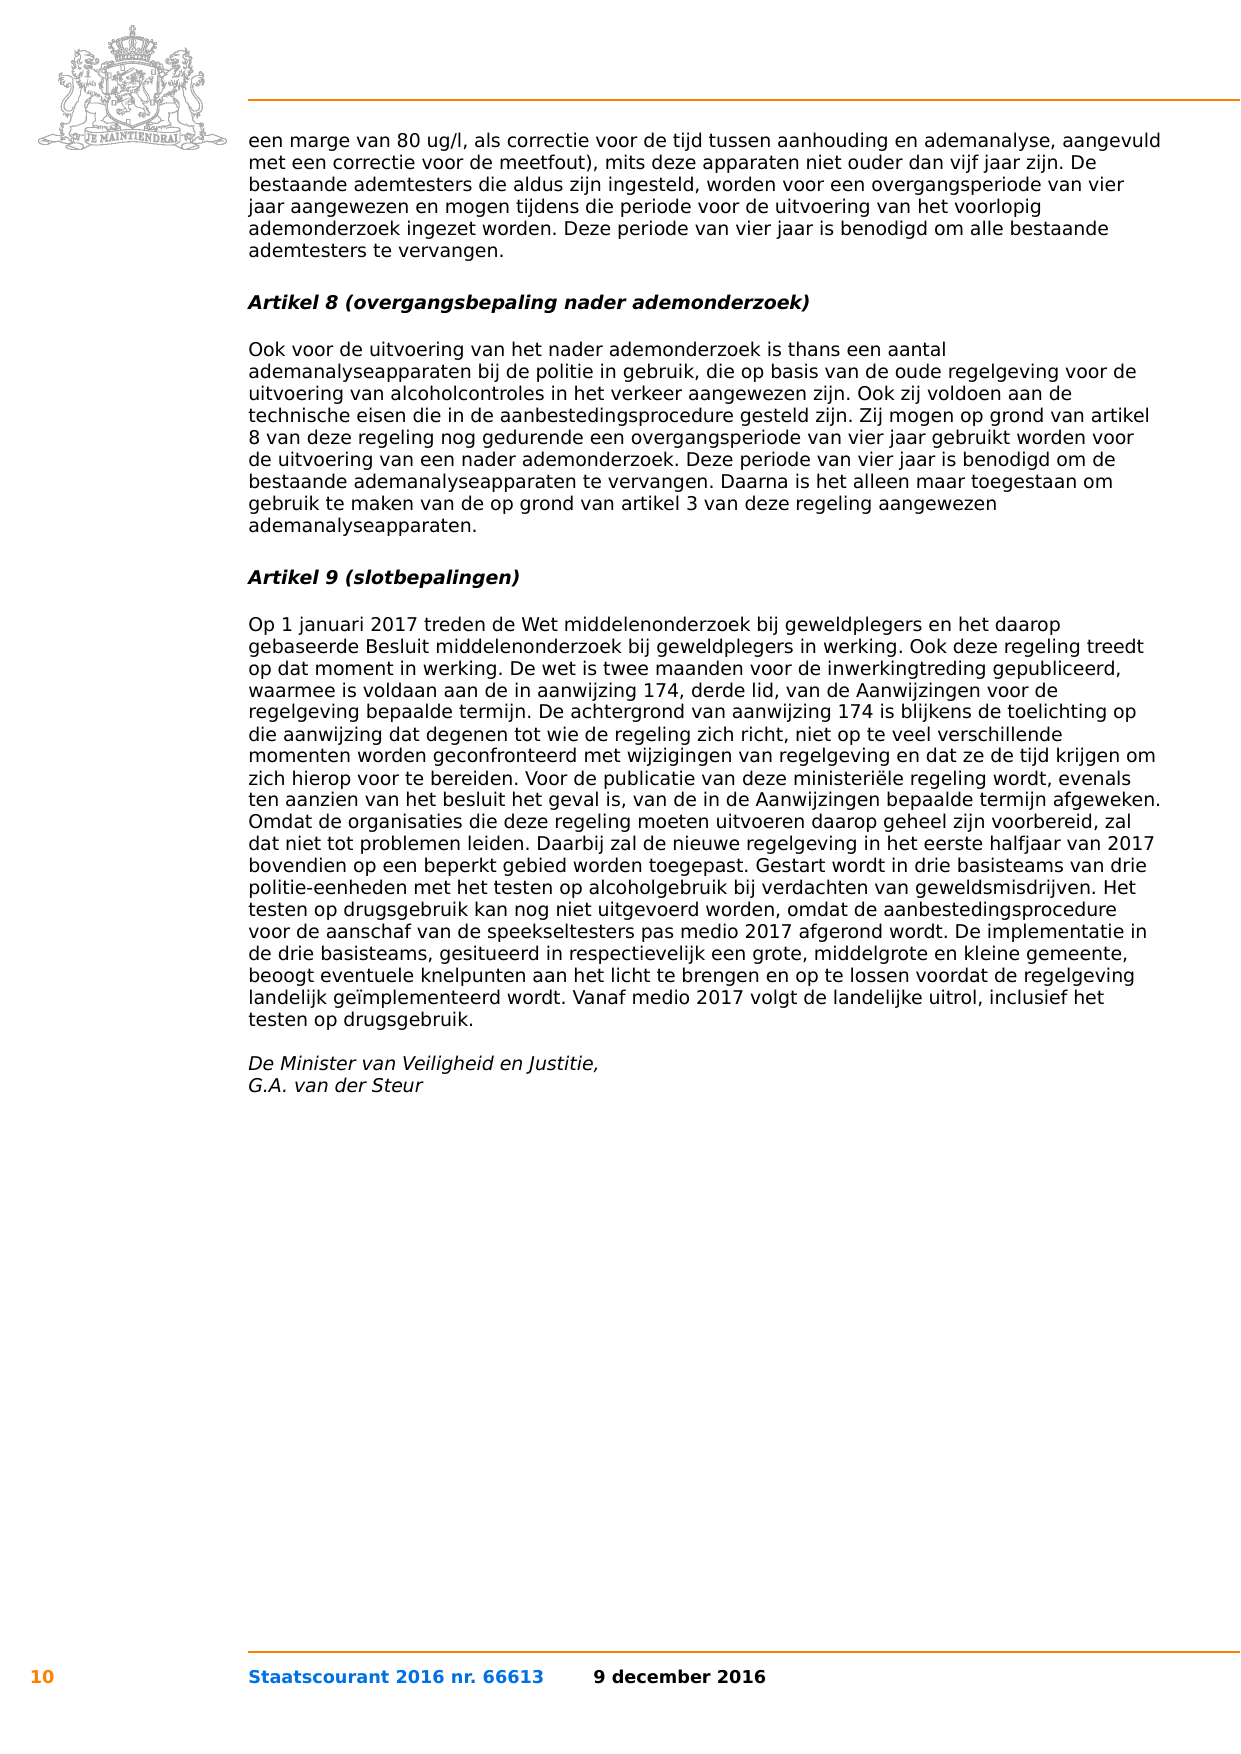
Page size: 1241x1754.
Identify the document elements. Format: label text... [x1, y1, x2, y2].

text Ook voor de uitvoering van het nader ademonderzoek is thans een aantal ademanalyseapparaten bij de politie in gebruik, die op basis van de oude regelgeving voor de uitvoering van alcoholcontroles in het verkeer aangewezen zijn. Ook zij voldoen aan de technische eisen die in de aanbestedingsprocedure gesteld zijn. Zij mogen op grond van artikel 8 van deze regeling nog gedurende een overgangsperiode van vier jaar gebruikt worden voor de uitvoering van een nader ademonderzoek. Deze periode van vier jaar is benodigd om de bestaande ademanalyseapparaten te vervangen. Daarna is het alleen maar toegestaan om gebruik te maken van de op grond van artikel 3 van deze regeling aangewezen ademanalyseapparaten. [248, 339, 1163, 537]
text Op 1 januari 2017 treden de Wet middelenonderzoek bij geweldplegers en het daarop gebaseerde Besluit middelenonderzoek bij geweldplegers in werking. Ook deze regeling treedt op dat moment in werking. De wet is twee maanden voor de inwerkingtreding gepubliceerd, waarmee is voldaan aan de in aanwijzing 174, derde lid, van de Aanwijzingen voor de regelgeving bepaalde termijn. De achtergrond van aanwijzing 174 is blijkens de toelichting op die aanwijzing dat degenen tot wie de regeling zich richt, niet op te veel verschillende momenten worden geconfronteerd met wijzigingen van regelgeving en dat ze de tijd krijgen om zich hierop voor te bereiden. Voor de publicatie van deze ministeriële regeling wordt, evenals ten aanzien van het besluit het geval is, van de in de Aanwijzingen bepaalde termijn afgeweken. Omdat de organisaties die deze regeling moeten uitvoeren daarop geheel zijn voorbereid, zal dat niet tot problemen leiden. Daarbij zal de nieuwe regelgeving in het eerste halfjaar van 2017 bovendien op een beperkt gebied worden toegepast. Gestart wordt in drie basisteams van drie politie-eenheden met het testen op alcoholgebruik bij verdachten van geweldsmisdrijven. Het testen op drugsgebruik kan nog niet uitgevoerd worden, omdat de aanbestedingsprocedure voor de aanschaf van de speekseltesters pas medio 2017 afgerond wordt. De implementatie in de drie basisteams, gesitueerd in respectievelijk een grote, middelgrote en kleine gemeente, beoogt eventuele knelpunten aan het licht te brengen en op te lossen voordat de regelgeving landelijk geïmplementeerd wordt. Vanaf medio 2017 volgt de landelijke uitrol, inclusief het testen op drugsgebruik. [248, 613, 1163, 1031]
text een marge van 80 ug/l, als correctie voor de tijd tussen aanhouding en ademanalyse, aangevuld met een correctie voor de meetfout), mits deze apparaten niet ouder dan vijf jaar zijn. De bestaande ademtesters die aldus zijn ingesteld, worden voor een overgangsperiode van vier jaar aangewezen en mogen tijdens die periode voor de uitvoering van het voorlopig ademonderzoek ingezet worden. Deze periode van vier jaar is benodigd om alle bestaande ademtesters te vervangen. [248, 130, 1163, 262]
subtitle Artikel 8 (overgangsbepaling nader ademonderzoek) [248, 292, 1163, 314]
text De Minister van Veiligheid en Justitie, G.A. van der Steur [248, 1053, 1163, 1097]
picture [38, 25, 227, 150]
subtitle Artikel 9 (slotbepalingen) [248, 567, 1163, 588]
